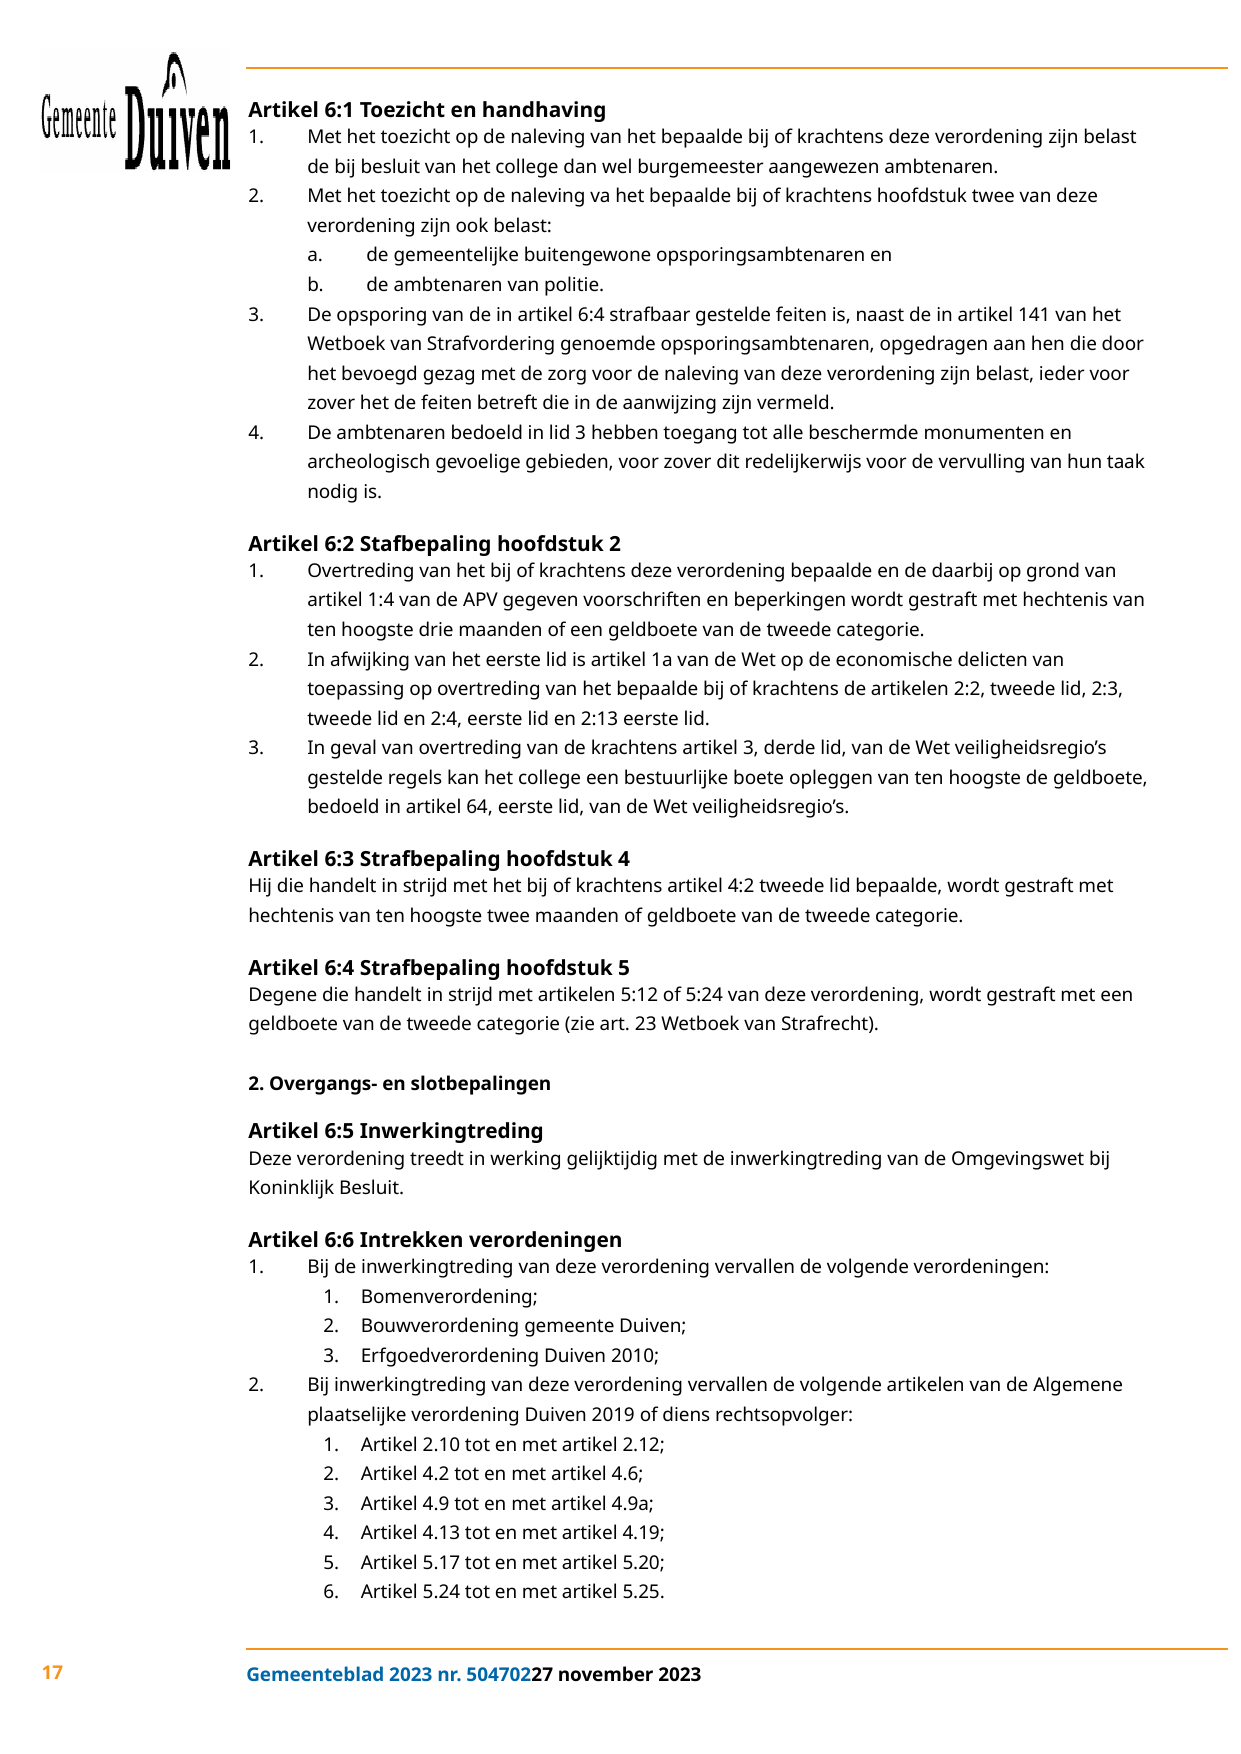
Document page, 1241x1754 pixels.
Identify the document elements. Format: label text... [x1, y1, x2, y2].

list In afwijking van het eerste lid is artikel 1a van de Wet op de economische delicten van toepassing op overtreding van het bepaalde bij of krachtens de artikelen 2:2, tweede lid, 2:3, tweede lid en 2:4, eerste lid en 2:13 eerste lid. [248, 646, 1152, 731]
list Met het toezicht op de naleving van het bepaalde bij of krachtens deze verordening zijn belast de bij besluit van het college dan wel burgemeester aangewezen ambtenaren. [248, 123, 1152, 178]
list Bomenverordening; [323, 1283, 1152, 1308]
list Overtreding van het bij of krachtens deze verordening bepaalde en de daarbij op grond van artikel 1:4 van de APV gegeven voorschriften en beperkingen wordt gestraft met hechtenis van ten hoogste drie maanden of een geldboete van de tweede categorie. [248, 557, 1152, 642]
list Bij de inwerkingtreding van deze verordening vervallen de volgende verordeningen: [248, 1253, 1152, 1279]
text Artikel 6:1 Toezicht en handhaving [248, 95, 1152, 123]
text Artikel 6:6 Intrekken verordeningen [248, 1225, 1152, 1253]
list Artikel 4.13 tot en met artikel 4.19; [323, 1519, 1152, 1545]
list Artikel 5.17 tot en met artikel 5.20; [323, 1549, 1152, 1575]
text Artikel 6:3 Strafbepaling hoofdstuk 4 [248, 844, 1152, 873]
text Artikel 6:4 Strafbepaling hoofdstuk 5 [248, 953, 1152, 981]
text Hij die handelt in strijd met het bij of krachtens artikel 4:2 tweede lid bepaalde, wordt gestraft met hechtenis van ten hoogste twee maanden of geldboete van de tweede categorie. [248, 873, 1152, 928]
text Degene die handelt in strijd met artikelen 5:12 of 5:24 van deze verordening, wordt gestraft met een geldboete van de tweede categorie (zie art. 23 Wetboek van Strafrecht). [248, 981, 1152, 1036]
picture [41, 47, 231, 172]
text Artikel 6:2 Stafbepaling hoofdstuk 2 [248, 529, 1152, 557]
list De ambtenaren bedoeld in lid 3 hebben toegang tot alle beschermde monumenten en archeologisch gevoelige gebieden, voor zover dit redelijkerwijs voor de vervulling van hun taak nodig is. [248, 419, 1152, 504]
list Bij inwerkingtreding van deze verordening vervallen de volgende artikelen van de Algemene plaatselijke verordening Duiven 2019 of diens rechtsopvolger: [248, 1372, 1152, 1427]
list Artikel 5.24 tot en met artikel 5.25. [323, 1579, 1152, 1604]
list Met het toezicht op de naleving va het bepaalde bij of krachtens hoofdstuk twee van deze verordening zijn ook belast: [248, 182, 1152, 238]
text Artikel 6:5 Inwerkingtreding [248, 1116, 1152, 1145]
text 2. Overgangs- en slotbepalingen [248, 1070, 1152, 1096]
list Artikel 2.10 tot en met artikel 2.12; [323, 1431, 1152, 1456]
list de ambtenaren van politie. [307, 271, 1152, 297]
list In geval van overtreding van de krachtens artikel 3, derde lid, van de Wet veiligheidsregio’s gestelde regels kan het college een bestuurlijke boete opleggen van ten hoogste de geldboete, bedoeld in artikel 64, eerste lid, van de Wet veiligheidsregio’s. [248, 734, 1152, 819]
list Erfgoedverordening Duiven 2010; [323, 1342, 1152, 1368]
list Bouwverordening gemeente Duiven; [323, 1312, 1152, 1338]
list De opsporing van de in artikel 6:4 strafbaar gestelde feiten is, naast de in artikel 141 van het Wetboek van Strafvordering genoemde opsporingsambtenaren, opgedragen aan hen die door het bevoegd gezag met de zorg voor de naleving van deze verordening zijn belast, ieder voor zover het de feiten betreft die in de aanwijzing zijn vermeld. [248, 301, 1152, 415]
list de gemeentelijke buitengewone opsporingsambtenaren en [307, 242, 1152, 267]
list Artikel 4.9 tot en met artikel 4.9a; [323, 1490, 1152, 1516]
text Deze verordening treedt in werking gelijktijdig met de inwerkingtreding van de Omgevingswet bij Koninklijk Besluit. [248, 1145, 1152, 1200]
list Artikel 4.2 tot en met artikel 4.6; [323, 1460, 1152, 1486]
